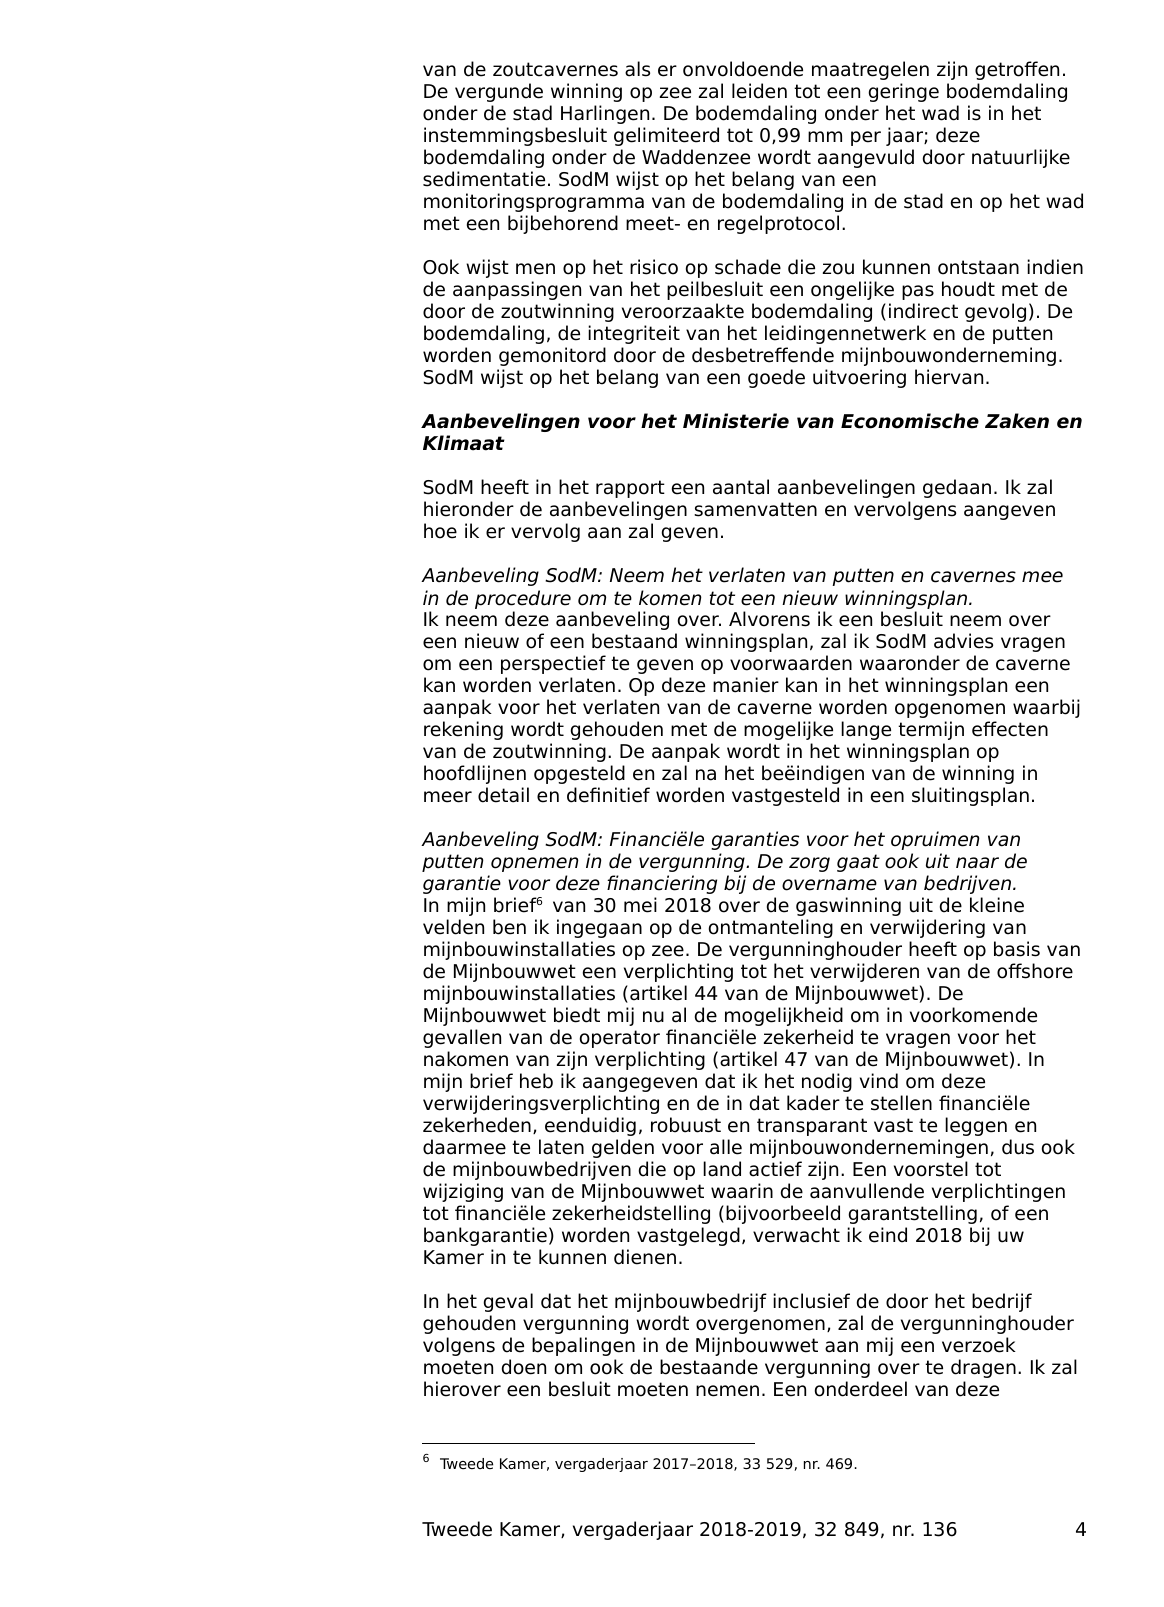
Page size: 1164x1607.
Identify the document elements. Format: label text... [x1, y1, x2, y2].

subtitle Aanbeveling SodM: Financiële garanties voor het opruimen van putten opnemen in de vergunning. De zorg gaat ook uit naar de garantie voor deze financiering bij de overname van bedrijven. [422, 829, 1087, 895]
text Ik neem deze aanbeveling over. Alvorens ik een besluit neem over een nieuw of een bestaand winningsplan, zal ik SodM advies vragen om een perspectief te geven op voorwaarden waaronder de caverne kan worden verlaten. Op deze manier kan in het winningsplan een aanpak voor het verlaten van de caverne worden opgenomen waarbij rekening wordt gehouden met de mogelijke lange termijn effecten van de zoutwinning. De aanpak wordt in het winningsplan op hoofdlijnen opgesteld en zal na het beëindigen van de winning in meer detail en definitief worden vastgesteld in een sluitingsplan. [422, 609, 1087, 807]
text In het geval dat het mijnbouwbedrijf inclusief de door het bedrijf gehouden vergunning wordt overgenomen, zal de vergunninghouder volgens de bepalingen in de Mijnbouwwet aan mij een verzoek moeten doen om ook de bestaande vergunning over te dragen. Ik zal hierover een besluit moeten nemen. Een onderdeel van deze [422, 1291, 1087, 1401]
text van de zoutcavernes als er onvoldoende maatregelen zijn getroffen. De vergunde winning op zee zal leiden tot een geringe bodemdaling onder de stad Harlingen. De bodemdaling onder het wad is in het instemmingsbesluit gelimiteerd tot 0,99 mm per jaar; deze bodemdaling onder de Waddenzee wordt aangevuld door natuurlijke sedimentatie. SodM wijst op het belang van een monitoringsprogramma van de bodemdaling in de stad en op het wad met een bijbehorend meet- en regelprotocol. [422, 59, 1087, 235]
text Ook wijst men op het risico op schade die zou kunnen ontstaan indien de aanpassingen van het peilbesluit een ongelijke pas houdt met de door de zoutwinning veroorzaakte bodemdaling (indirect gevolg). De bodemdaling, de integriteit van het leidingennetwerk en de putten worden gemonitord door de desbetreffende mijnbouwonderneming. SodM wijst op het belang van een goede uitvoering hiervan. [422, 257, 1087, 389]
text SodM heeft in het rapport een aantal aanbevelingen gedaan. Ik zal hieronder de aanbevelingen samenvatten en vervolgens aangeven hoe ik er vervolg aan zal geven. [422, 477, 1087, 543]
subtitle Aanbeveling SodM: Neem het verlaten van putten en cavernes mee in de procedure om te komen tot een nieuw winningsplan. [422, 565, 1087, 609]
text Tweede Kamer, vergaderjaar 2017–2018, 33 529, nr. 469. [422, 1452, 1087, 1474]
subtitle Aanbevelingen voor het Ministerie van Economische Zaken en Klimaat [422, 411, 1087, 455]
text In mijn brief van 30 mei 2018 over de gaswinning uit de kleine velden ben ik ingegaan op de ontmanteling en verwijdering van mijnbouwinstallaties op zee. De vergunninghouder heeft op basis van de Mijnbouwwet een verplichting tot het verwijderen van de offshore mijnbouwinstallaties (artikel 44 van de Mijnbouwwet). De Mijnbouwwet biedt mij nu al de mogelijkheid om in voorkomende gevallen van de operator financiële zekerheid te vragen voor het nakomen van zijn verplichting (artikel 47 van de Mijnbouwwet). In mijn brief heb ik aangegeven dat ik het nodig vind om deze verwijderingsverplichting en de in dat kader te stellen financiële zekerheden, eenduidig, robuust en transparant vast te leggen en daarmee te laten gelden voor alle mijnbouwondernemingen, dus ook de mijnbouwbedrijven die op land actief zijn. Een voorstel tot wijziging van de Mijnbouwwet waarin de aanvullende verplichtingen tot financiële zekerheidstelling (bijvoorbeeld garantstelling, of een bankgarantie) worden vastgelegd, verwacht ik eind 2018 bij uw Kamer in te kunnen dienen. [422, 895, 1087, 1269]
